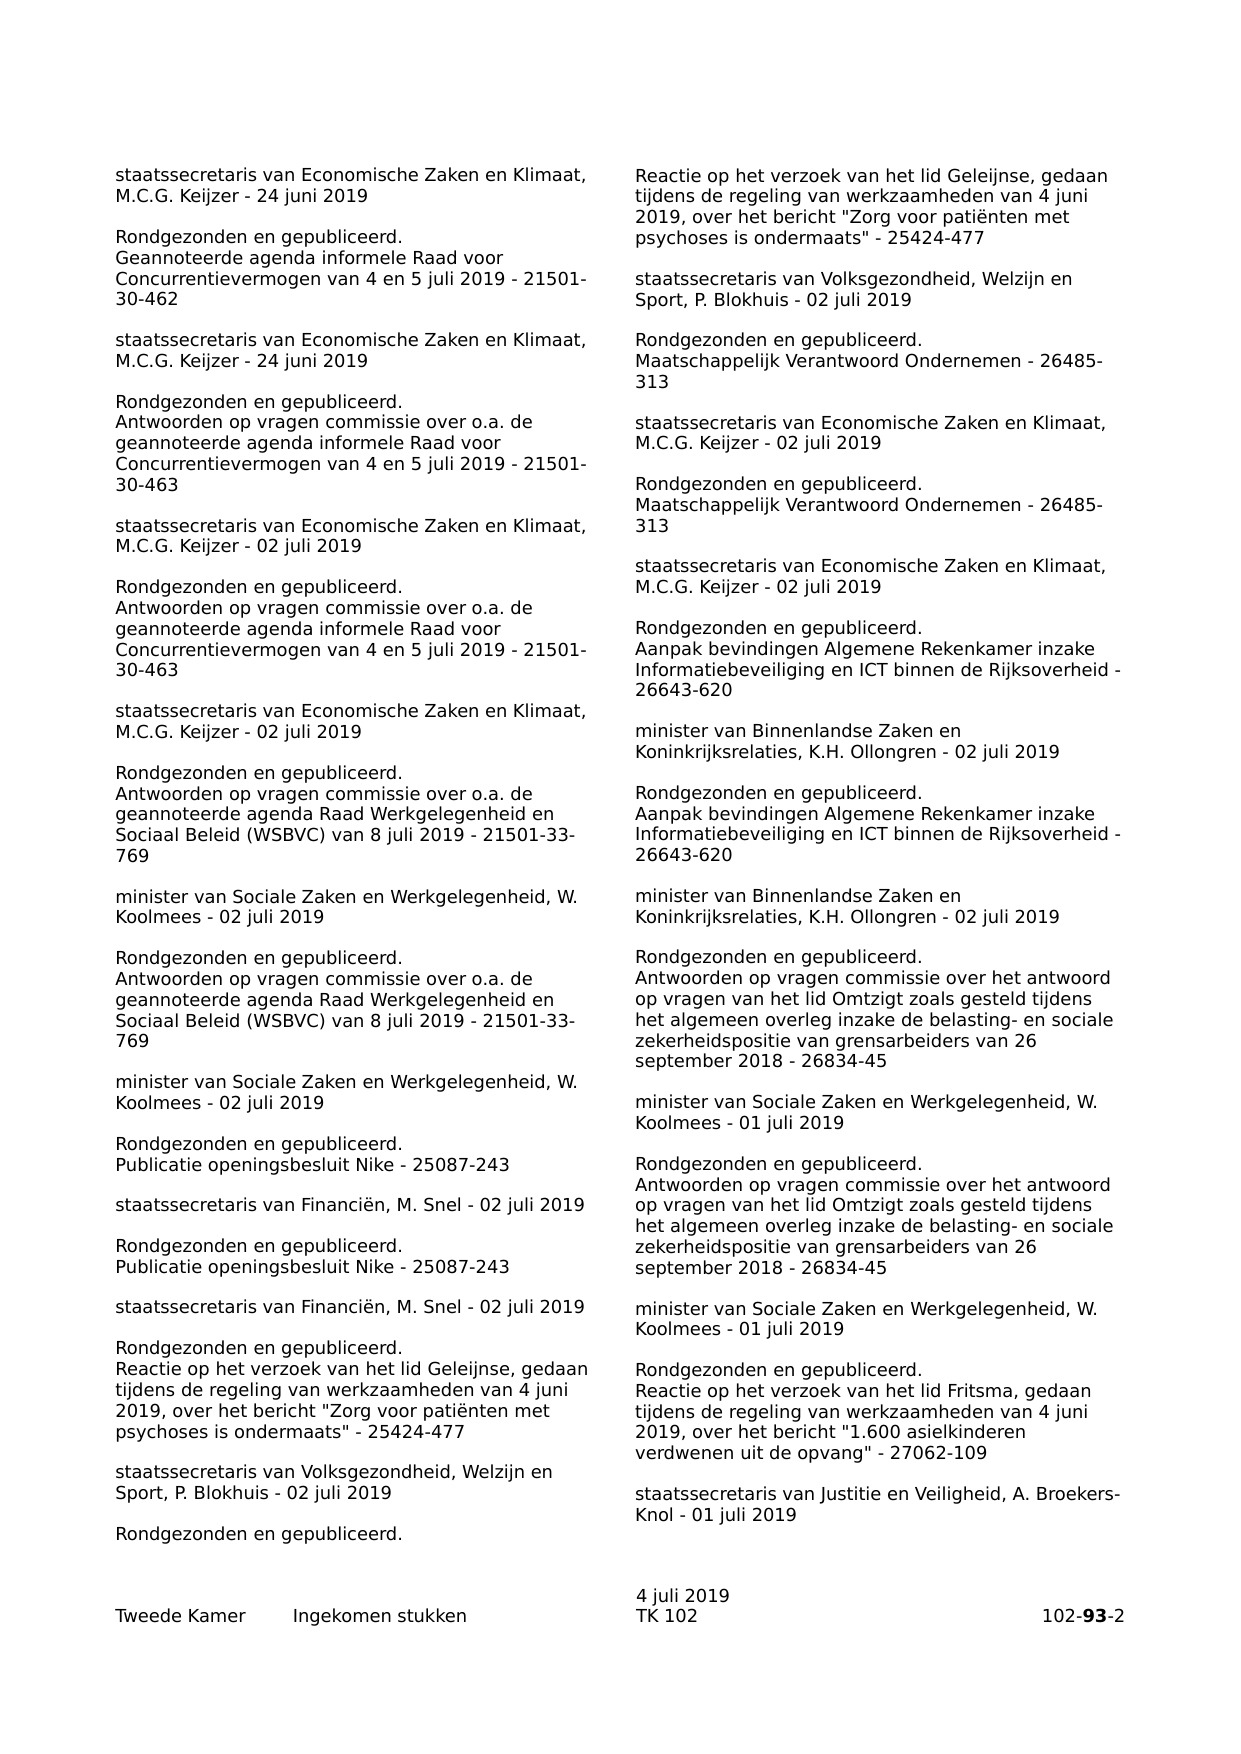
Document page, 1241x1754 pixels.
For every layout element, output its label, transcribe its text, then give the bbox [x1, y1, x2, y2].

text staatssecretaris van Financiën, M. Snel - 02 juli 2019 [115, 1297, 605, 1318]
text staatssecretaris van Volksgezondheid, Welzijn en Sport, P. Blokhuis - 02 juli 2019 [635, 269, 1125, 310]
text Rondgezonden en gepubliceerd. [115, 227, 605, 247]
text Reactie op het verzoek van het lid Geleijnse, gedaan tijdens de regeling van werkzaamheden van 4 juni 2019, over het bericht "Zorg voor patiënten met psychoses is ondermaats" - 25424-477 [635, 165, 1125, 249]
text Rondgezonden en gepubliceerd. [635, 1153, 1125, 1174]
text Rondgezonden en gepubliceerd. [635, 618, 1125, 638]
text Maatschappelijk Verantwoord Ondernemen - 26485-313 [635, 495, 1125, 536]
text Reactie op het verzoek van het lid Geleijnse, gedaan tijdens de regeling van werkzaamheden van 4 juni 2019, over het bericht "Zorg voor patiënten met psychoses is ondermaats" - 25424-477 [115, 1359, 605, 1442]
text Maatschappelijk Verantwoord Ondernemen - 26485-313 [635, 351, 1125, 392]
text staatssecretaris van Justitie en Veiligheid, A. Broekers-Knol - 01 juli 2019 [635, 1484, 1125, 1525]
text Antwoorden op vragen commissie over o.a. de geannoteerde agenda informele Raad voor Concurrentievermogen van 4 en 5 juli 2019 - 21501-30-463 [115, 598, 605, 681]
text staatssecretaris van Volksgezondheid, Welzijn en Sport, P. Blokhuis - 02 juli 2019 [115, 1462, 605, 1504]
text staatssecretaris van Economische Zaken en Klimaat, M.C.G. Keijzer - 02 juli 2019 [635, 412, 1125, 454]
text staatssecretaris van Economische Zaken en Klimaat, M.C.G. Keijzer - 24 juni 2019 [115, 165, 605, 207]
text minister van Sociale Zaken en Werkgelegenheid, W. Koolmees - 02 juli 2019 [115, 1072, 605, 1113]
text Publicatie openingsbesluit Nike - 25087-243 [115, 1154, 605, 1175]
text staatssecretaris van Economische Zaken en Klimaat, M.C.G. Keijzer - 02 juli 2019 [115, 516, 605, 557]
text Antwoorden op vragen commissie over o.a. de geannoteerde agenda Raad Werkgelegenheid en Sociaal Beleid (WSBVC) van 8 juli 2019 - 21501-33-769 [115, 783, 605, 867]
text Rondgezonden en gepubliceerd. [115, 762, 605, 783]
text staatssecretaris van Economische Zaken en Klimaat, M.C.G. Keijzer - 24 juni 2019 [115, 330, 605, 371]
text Rondgezonden en gepubliceerd. [115, 1338, 605, 1359]
text Antwoorden op vragen commissie over het antwoord op vragen van het lid Omtzigt zoals gesteld tijdens het algemeen overleg inzake de belasting- en sociale zekerheidspositie van grensarbeiders van 26 september 2018 - 26834-45 [635, 1174, 1125, 1278]
text Aanpak bevindingen Algemene Rekenkamer inzake Informatiebeveiliging en ICT binnen de Rijksoverheid - 26643-620 [635, 638, 1125, 701]
text minister van Sociale Zaken en Werkgelegenheid, W. Koolmees - 02 juli 2019 [115, 887, 605, 928]
text minister van Sociale Zaken en Werkgelegenheid, W. Koolmees - 01 juli 2019 [635, 1092, 1125, 1133]
text staatssecretaris van Financiën, M. Snel - 02 juli 2019 [115, 1195, 605, 1216]
text Rondgezonden en gepubliceerd. [115, 1133, 605, 1154]
text Rondgezonden en gepubliceerd. [115, 391, 605, 412]
text staatssecretaris van Economische Zaken en Klimaat, M.C.G. Keijzer - 02 juli 2019 [115, 701, 605, 742]
text staatssecretaris van Economische Zaken en Klimaat, M.C.G. Keijzer - 02 juli 2019 [635, 556, 1125, 598]
text Rondgezonden en gepubliceerd. [635, 947, 1125, 968]
text Publicatie openingsbesluit Nike - 25087-243 [115, 1257, 605, 1277]
text Reactie op het verzoek van het lid Fritsma, gedaan tijdens de regeling van werkzaamheden van 4 juni 2019, over het bericht "1.600 asielkinderen verdwenen uit de opvang" - 27062-109 [635, 1381, 1125, 1464]
text Rondgezonden en gepubliceerd. [115, 1236, 605, 1257]
text Rondgezonden en gepubliceerd. [635, 782, 1125, 803]
text Rondgezonden en gepubliceerd. [635, 474, 1125, 495]
text Aanpak bevindingen Algemene Rekenkamer inzake Informatiebeveiliging en ICT binnen de Rijksoverheid - 26643-620 [635, 803, 1125, 866]
text Geannoteerde agenda informele Raad voor Concurrentievermogen van 4 en 5 juli 2019 - 21501-30-462 [115, 247, 605, 310]
text Rondgezonden en gepubliceerd. [115, 948, 605, 969]
text Rondgezonden en gepubliceerd. [115, 577, 605, 598]
text Antwoorden op vragen commissie over o.a. de geannoteerde agenda informele Raad voor Concurrentievermogen van 4 en 5 juli 2019 - 21501-30-463 [115, 412, 605, 496]
text Rondgezonden en gepubliceerd. [635, 330, 1125, 351]
text minister van Sociale Zaken en Werkgelegenheid, W. Koolmees - 01 juli 2019 [635, 1298, 1125, 1340]
text Rondgezonden en gepubliceerd. [115, 1524, 605, 1544]
text Rondgezonden en gepubliceerd. [635, 1360, 1125, 1381]
text minister van Binnenlandse Zaken en Koninkrijksrelaties, K.H. Ollongren - 02 juli 2019 [635, 721, 1125, 762]
text minister van Binnenlandse Zaken en Koninkrijksrelaties, K.H. Ollongren - 02 juli 2019 [635, 886, 1125, 927]
text Antwoorden op vragen commissie over het antwoord op vragen van het lid Omtzigt zoals gesteld tijdens het algemeen overleg inzake de belasting- en sociale zekerheidspositie van grensarbeiders van 26 september 2018 - 26834-45 [635, 968, 1125, 1072]
text Antwoorden op vragen commissie over o.a. de geannoteerde agenda Raad Werkgelegenheid en Sociaal Beleid (WSBVC) van 8 juli 2019 - 21501-33-769 [115, 969, 605, 1052]
